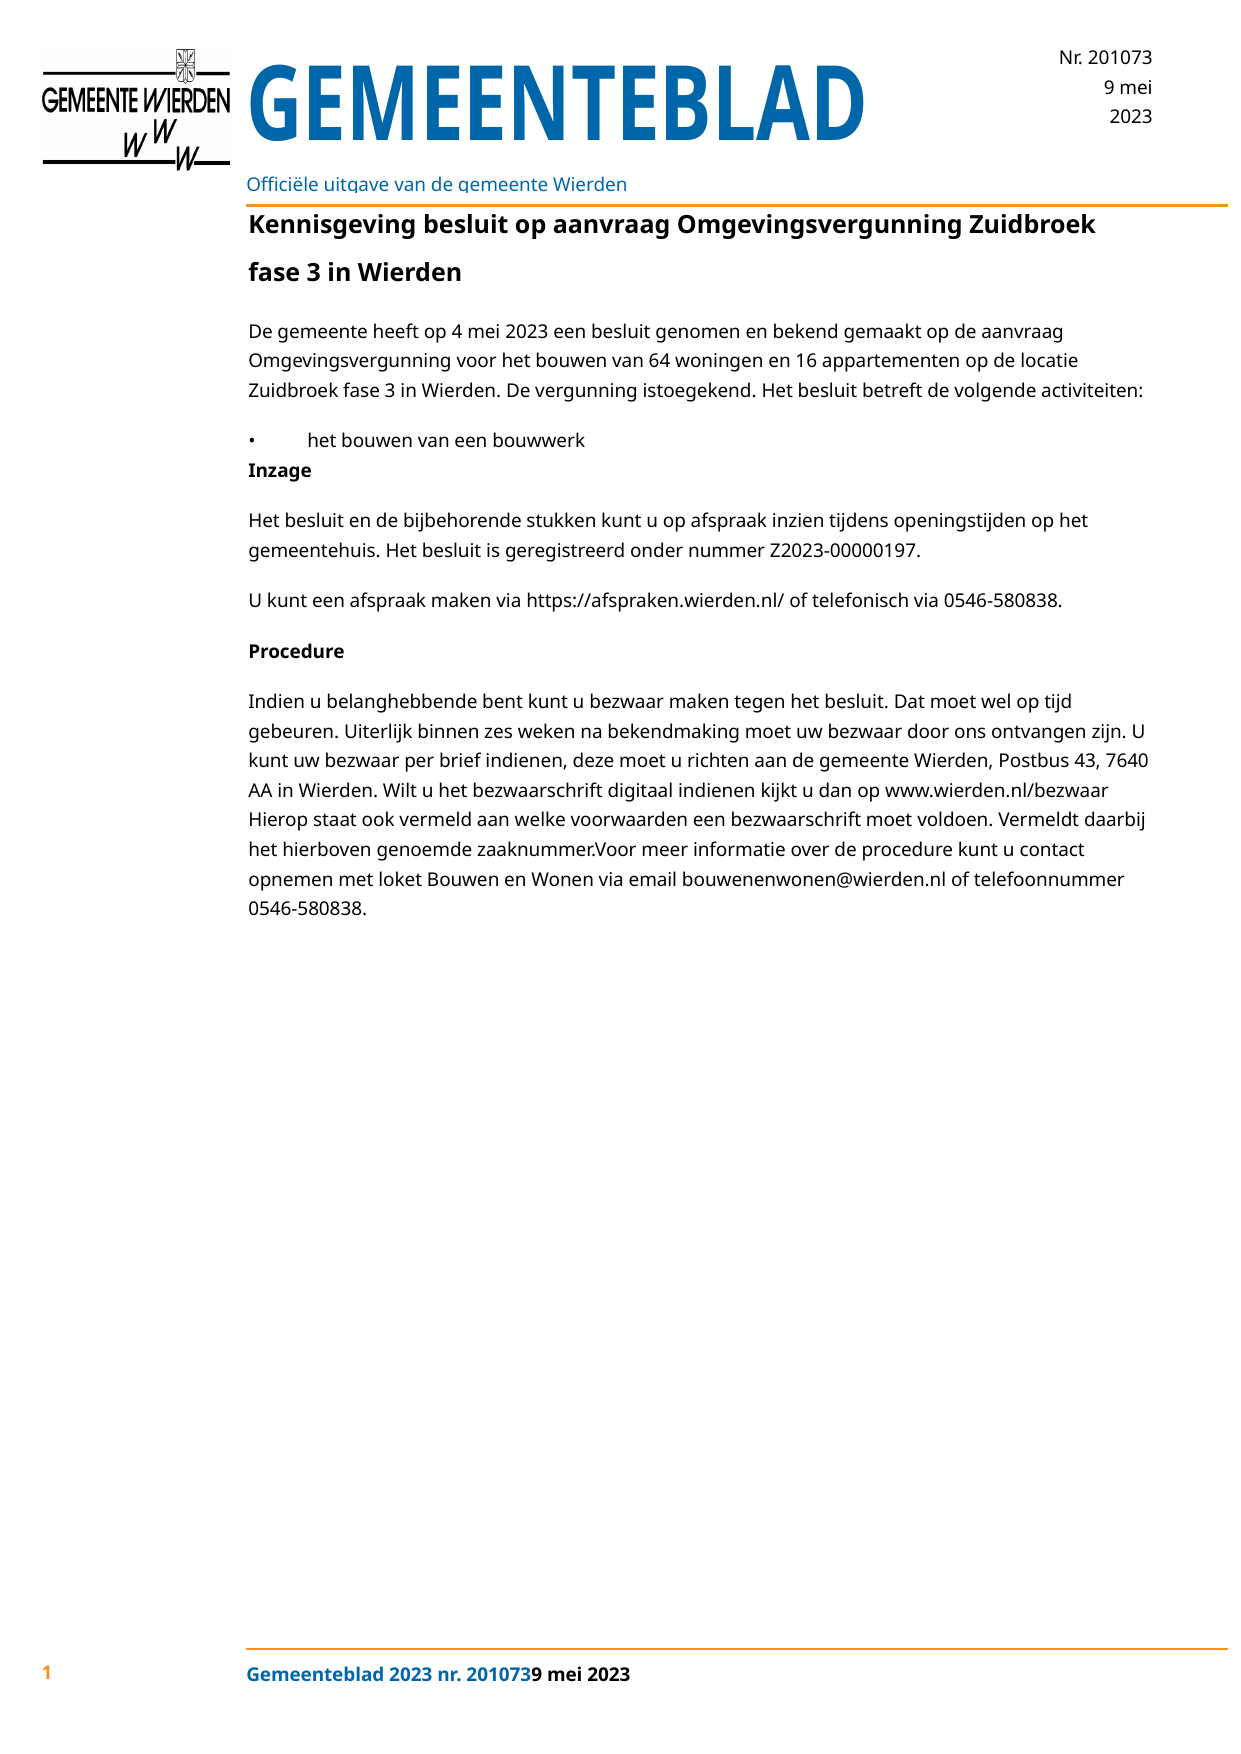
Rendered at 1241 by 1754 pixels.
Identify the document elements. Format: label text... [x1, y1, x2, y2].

text U kunt een afspraak maken via https://afspraken.wierden.nl/ of telefonisch via 0546-580838. [248, 587, 1152, 613]
picture [41, 47, 231, 172]
list het bouwen van een bouwwerk [248, 427, 1152, 453]
text Inzage [248, 457, 1152, 483]
text Procedure [248, 638, 1152, 664]
text Indien u belanghebbende bent kunt u bezwaar maken tegen het besluit. Dat moet wel op tijd gebeuren. Uiterlijk binnen zes weken na bekendmaking moet uw bezwaar door ons ontvangen zijn. U kunt uw bezwaar per brief indienen, deze moet u richten aan de gemeente Wierden, Postbus 43, 7640 AA in Wierden. Wilt u het bezwaarschrift digitaal indienen kijkt u dan op www.wierden.nl/bezwaar Hierop staat ook vermeld aan welke voorwaarden een bezwaarschrift moet voldoen. Vermeldt daarbij het hierboven genoemde zaaknummer.Voor meer informatie over de procedure kunt u contact opnemen met loket Bouwen en Wonen via email bouwenenwonen@wierden.nl of telefoonnummer 0546-580838. [248, 688, 1152, 921]
text De gemeente heeft op 4 mei 2023 een besluit genomen en bekend gemaakt op de aanvraag Omgevingsvergunning voor het bouwen van 64 woningen en 16 appartementen op de locatie Zuidbroek fase 3 in Wierden. De vergunning istoegekend. Het besluit betreft de volgende activiteiten: [248, 318, 1152, 403]
text Het besluit en de bijbehorende stukken kunt u op afspraak inzien tijdens openingstijden op het gemeentehuis. Het besluit is geregistreerd onder nummer Z2023-00000197. [248, 507, 1152, 563]
text Kennisgeving besluit op aanvraag Omgevingsvergunning Zuidbroek fase 3 in Wierden [248, 207, 1152, 288]
